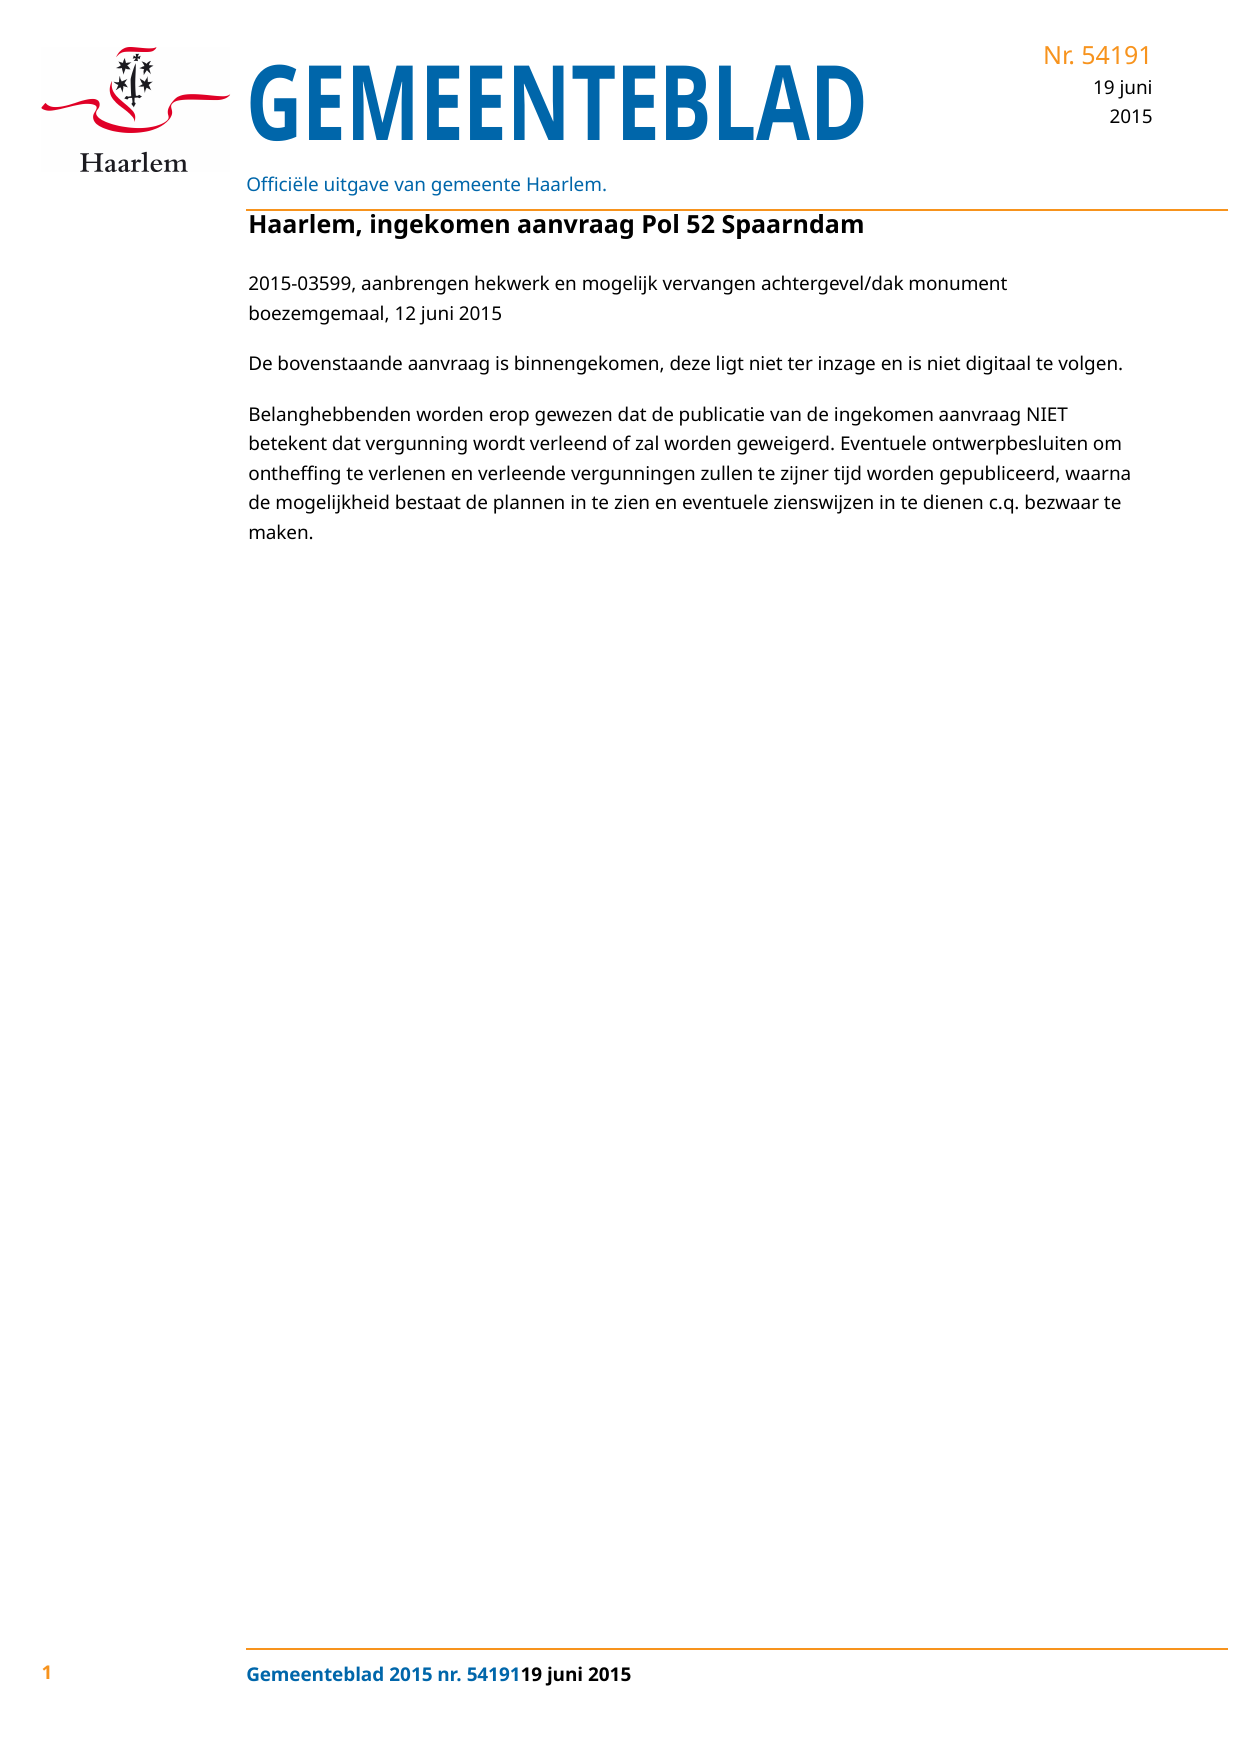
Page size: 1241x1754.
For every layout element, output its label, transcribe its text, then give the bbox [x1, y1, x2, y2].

text Belanghebbenden worden erop gewezen dat de publicatie van de ingekomen aanvraag NIET betekent dat vergunning wordt verleend of zal worden geweigerd. Eventuele ontwerpbesluiten om ontheffing te verlenen en verleende vergunningen zullen te zijner tijd worden gepubliceerd, waarna de mogelijkheid bestaat de plannen in te zien en eventuele zienswijzen in te dienen c.q. bezwaar te maken. [248, 401, 1152, 545]
text 2015-03599, aanbrengen hekwerk en mogelijk vervangen achtergevel/dak monument boezemgemaal, 12 juni 2015 [248, 270, 1152, 326]
text Haarlem, ingekomen aanvraag Pol 52 Spaarndam [248, 211, 1152, 241]
picture [41, 47, 231, 172]
text De bovenstaande aanvraag is binnengekomen, deze ligt niet ter inzage en is niet digitaal te volgen. [248, 350, 1152, 376]
